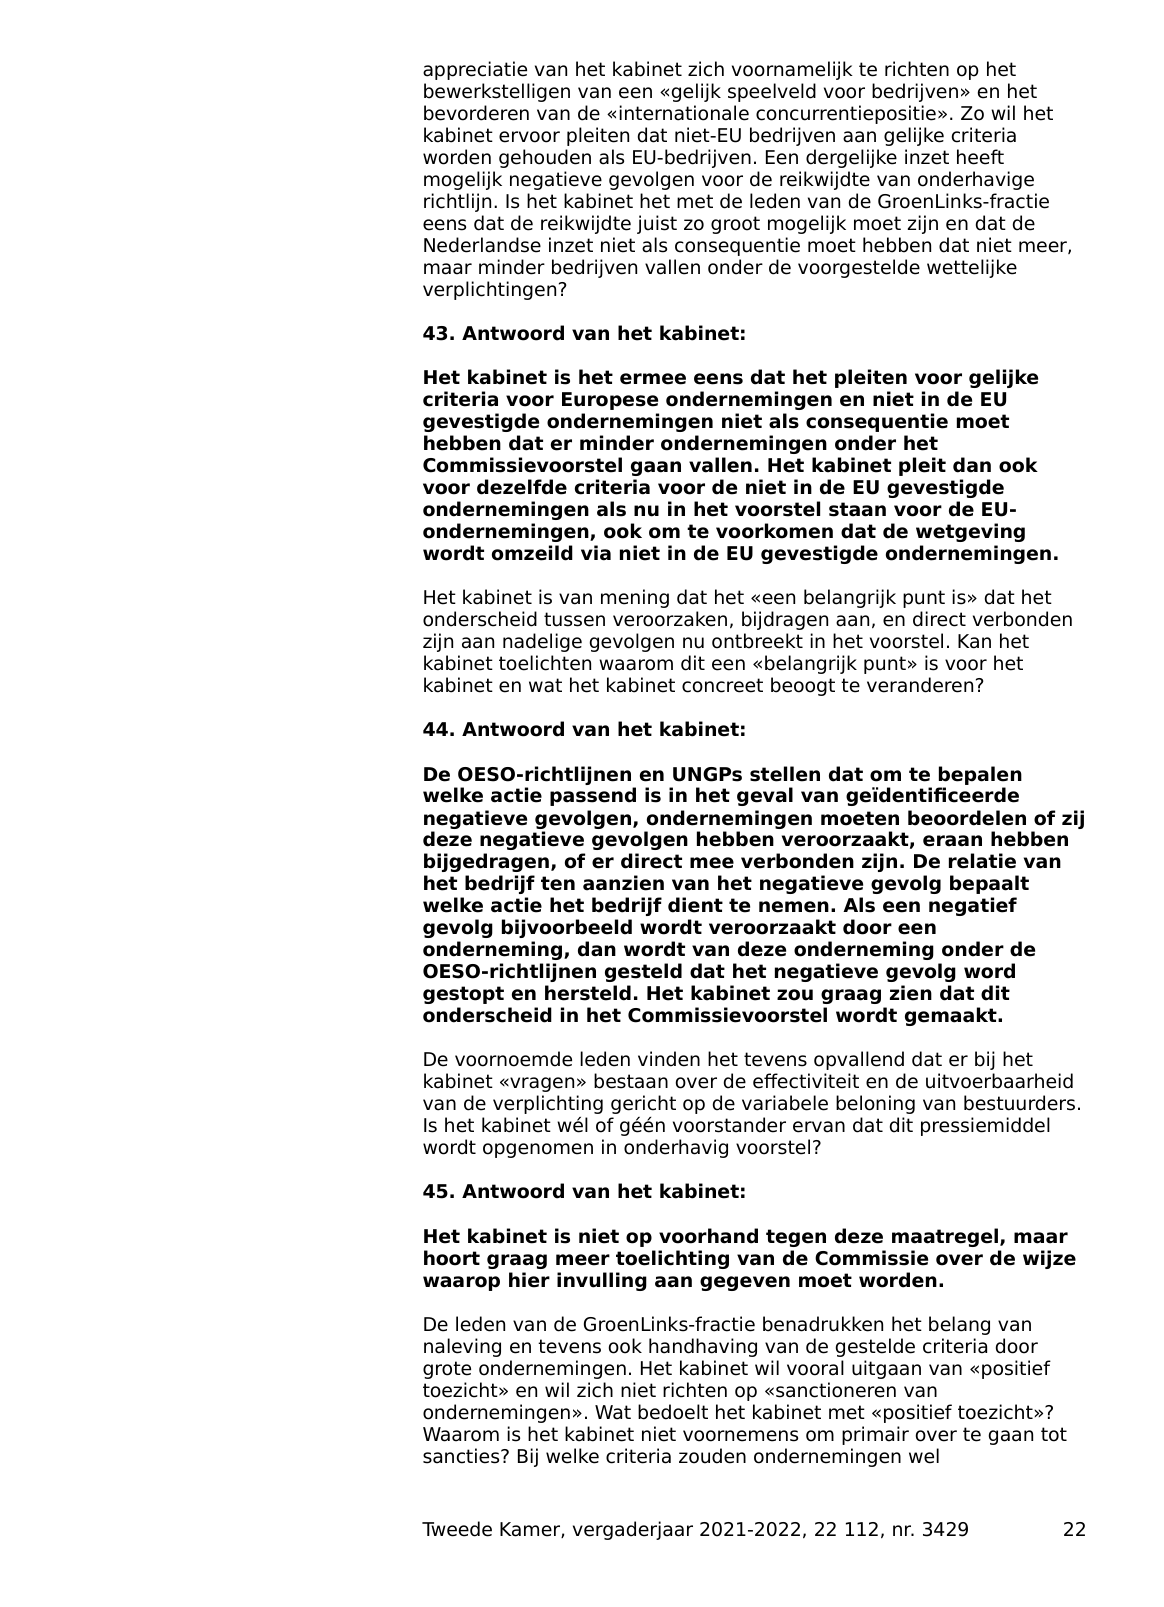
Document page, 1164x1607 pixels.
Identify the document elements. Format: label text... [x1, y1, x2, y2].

text De OESO-richtlijnen en UNGPs stellen dat om te bepalen welke actie passend is in het geval van geïdentificeerde negatieve gevolgen, ondernemingen moeten beoordelen of zij deze negatieve gevolgen hebben veroorzaakt, eraan hebben bijgedragen, of er direct mee verbonden zijn. De relatie van het bedrijf ten aanzien van het negatieve gevolg bepaalt welke actie het bedrijf dient te nemen. Als een negatief gevolg bijvoorbeeld wordt veroorzaakt door een onderneming, dan wordt van deze onderneming onder de OESO-richtlijnen gesteld dat het negatieve gevolg word gestopt en hersteld. Het kabinet zou graag zien dat dit onderscheid in het Commissievoorstel wordt gemaakt. [422, 763, 1087, 1027]
text De leden van de GroenLinks-fractie benadrukken het belang van naleving en tevens ook handhaving van de gestelde criteria door grote ondernemingen. Het kabinet wil vooral uitgaan van «positief toezicht» en wil zich niet richten op «sanctioneren van ondernemingen». Wat bedoelt het kabinet met «positief toezicht»? Waarom is het kabinet niet voornemens om primair over te gaan tot sancties? Bij welke criteria zouden ondernemingen wel [422, 1314, 1087, 1468]
text Het kabinet is niet op voorhand tegen deze maatregel, maar hoort graag meer toelichting van de Commissie over de wijze waarop hier invulling aan gegeven moet worden. [422, 1226, 1087, 1292]
text De voornoemde leden vinden het tevens opvallend dat er bij het kabinet «vragen» bestaan over de effectiviteit en de uitvoerbaarheid van de verplichting gericht op de variabele beloning van bestuurders. Is het kabinet wél of géén voorstander ervan dat dit pressiemiddel wordt opgenomen in onderhavig voorstel? [422, 1049, 1087, 1159]
text Het kabinet is het ermee eens dat het pleiten voor gelijke criteria voor Europese ondernemingen en niet in de EU gevestigde ondernemingen niet als consequentie moet hebben dat er minder ondernemingen onder het Commissievoorstel gaan vallen. Het kabinet pleit dan ook voor dezelfde criteria voor de niet in de EU gevestigde ondernemingen als nu in het voorstel staan voor de EU-ondernemingen, ook om te voorkomen dat de wetgeving wordt omzeild via niet in de EU gevestigde ondernemingen. [422, 367, 1087, 565]
subtitle 44. Antwoord van het kabinet: [422, 719, 1087, 741]
text appreciatie van het kabinet zich voornamelijk te richten op het bewerkstelligen van een «gelijk speelveld voor bedrijven» en het bevorderen van de «internationale concurrentiepositie». Zo wil het kabinet ervoor pleiten dat niet-EU bedrijven aan gelijke criteria worden gehouden als EU-bedrijven. Een dergelijke inzet heeft mogelijk negatieve gevolgen voor de reikwijdte van onderhavige richtlijn. Is het kabinet het met de leden van de GroenLinks-fractie eens dat de reikwijdte juist zo groot mogelijk moet zijn en dat de Nederlandse inzet niet als consequentie moet hebben dat niet meer, maar minder bedrijven vallen onder de voorgestelde wettelijke verplichtingen? [422, 59, 1087, 301]
subtitle 43. Antwoord van het kabinet: [422, 323, 1087, 345]
text Het kabinet is van mening dat het «een belangrijk punt is» dat het onderscheid tussen veroorzaken, bijdragen aan, en direct verbonden zijn aan nadelige gevolgen nu ontbreekt in het voorstel. Kan het kabinet toelichten waarom dit een «belangrijk punt» is voor het kabinet en wat het kabinet concreet beoogt te veranderen? [422, 587, 1087, 697]
subtitle 45. Antwoord van het kabinet: [422, 1181, 1087, 1203]
